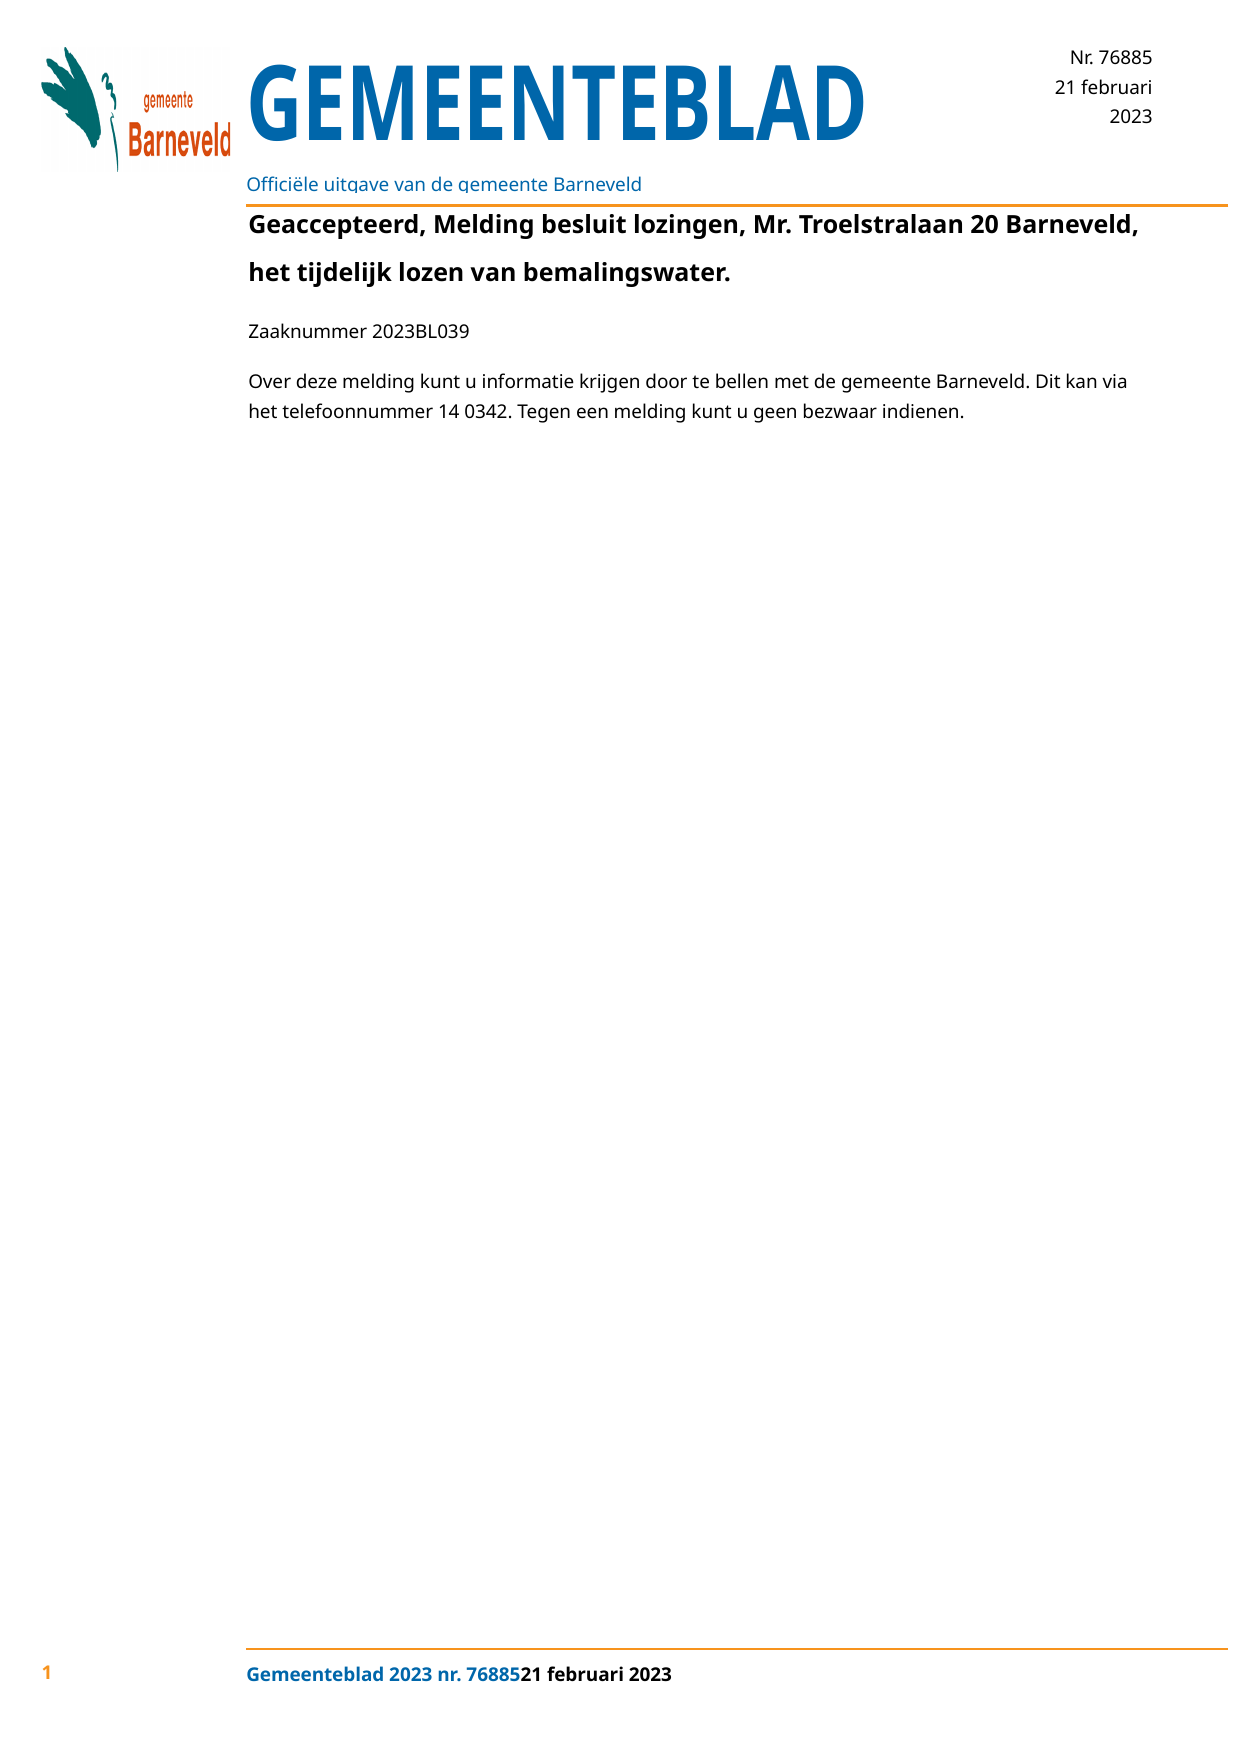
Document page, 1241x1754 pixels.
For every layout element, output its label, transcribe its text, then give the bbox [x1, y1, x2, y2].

text Geaccepteerd, Melding besluit lozingen, Mr. Troelstralaan 20 Barneveld, het tijdelijk lozen van bemalingswater. [248, 207, 1152, 288]
text Over deze melding kunt u informatie krijgen door te bellen met de gemeente Barneveld. Dit kan via het telefoonnummer 14 0342. Tegen een melding kunt u geen bezwaar indienen. [248, 368, 1152, 424]
text Zaaknummer 2023BL039 [248, 318, 1152, 344]
picture [41, 47, 231, 172]
